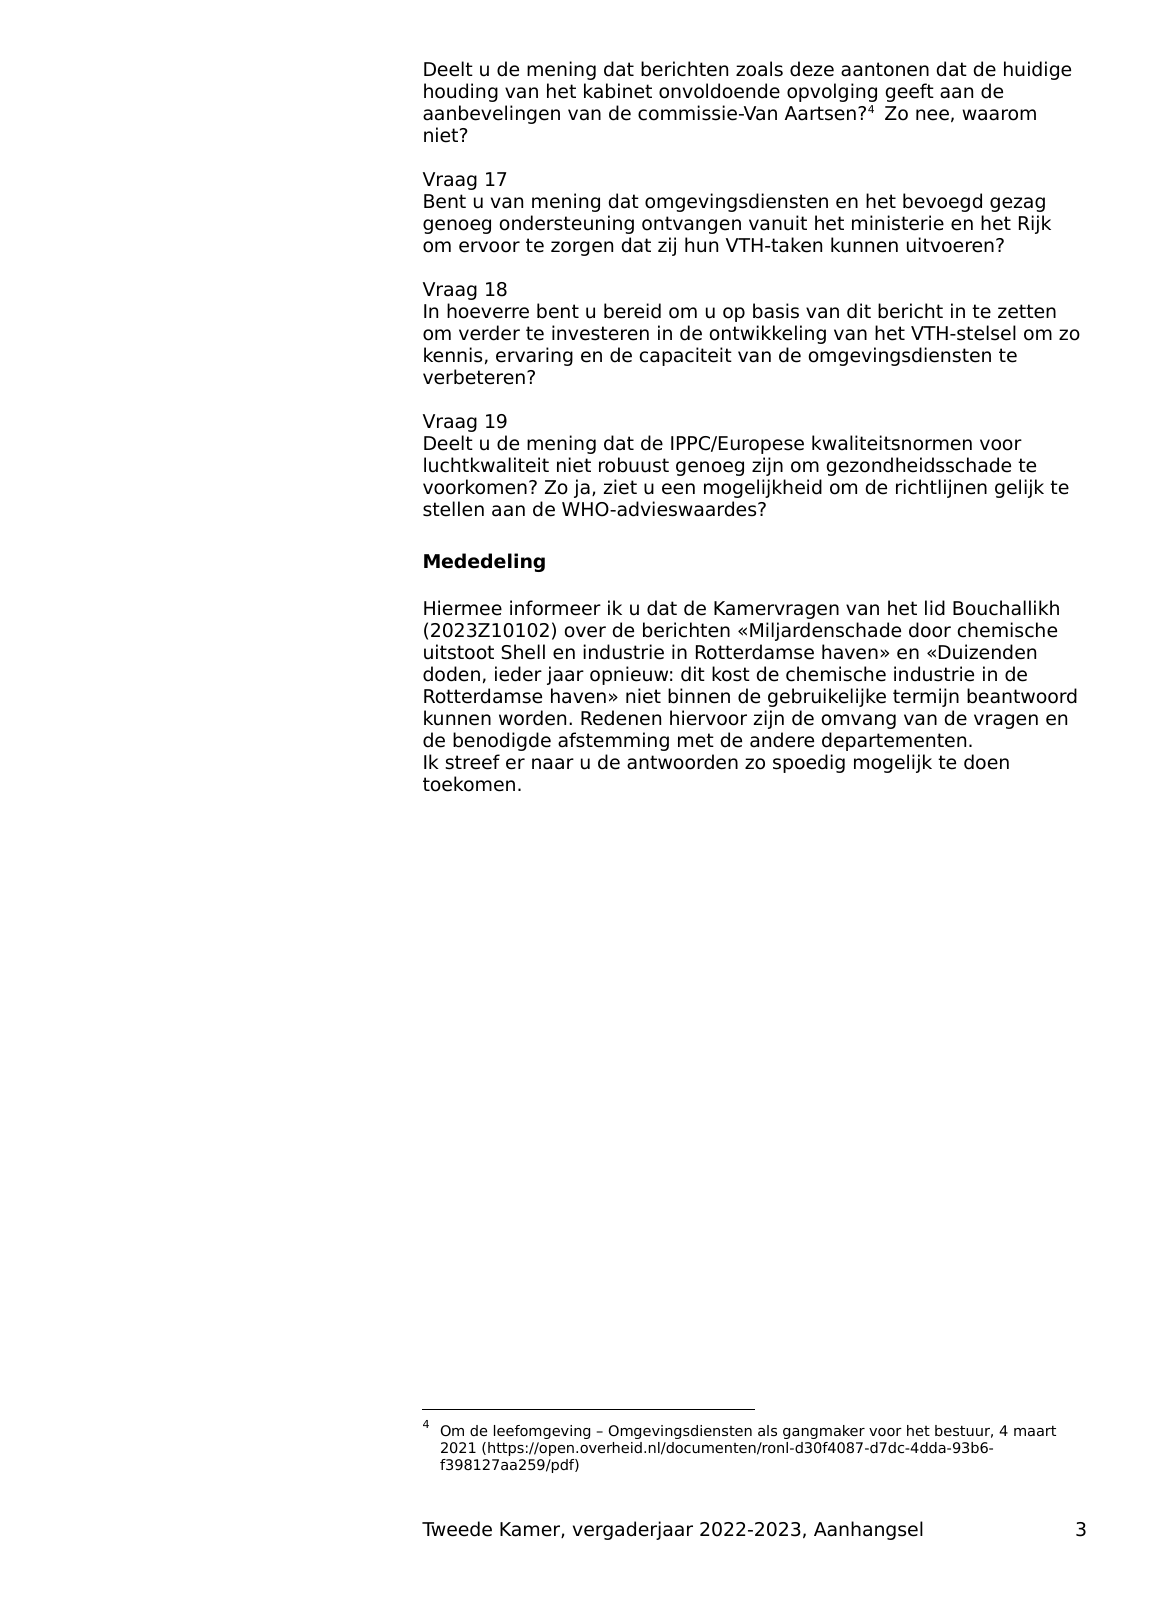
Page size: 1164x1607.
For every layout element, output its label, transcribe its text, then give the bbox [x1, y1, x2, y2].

text Deelt u de mening dat de IPPC/Europese kwaliteitsnormen voor luchtkwaliteit niet robuust genoeg zijn om gezondheidsschade te voorkomen? Zo ja, ziet u een mogelijkheid om de richtlijnen gelijk te stellen aan de WHO-advieswaardes? [422, 433, 1087, 521]
text Hiermee informeer ik u dat de Kamervragen van het lid Bouchallikh (2023Z10102) over de berichten «Miljardenschade door chemische uitstoot Shell en industrie in Rotterdamse haven» en «Duizenden doden, ieder jaar opnieuw: dit kost de chemische industrie in de Rotterdamse haven» niet binnen de gebruikelijke termijn beantwoord kunnen worden. Redenen hiervoor zijn de omvang van de vragen en de benodigde afstemming met de andere departementen. [422, 598, 1087, 752]
text Vraag 17 [422, 169, 1087, 191]
text Deelt u de mening dat berichten zoals deze aantonen dat de huidige houding van het kabinet onvoldoende opvolging geeft aan de aanbevelingen van de commissie-Van Aartsen? Zo nee, waarom niet? [422, 59, 1087, 147]
text Om de leefomgeving – Omgevingsdiensten als gangmaker voor het bestuur, 4 maart 2021 (https://open.overheid.nl/documenten/ronl-d30f4087-d7dc-4dda-93b6-f398127aa259/pdf) [422, 1418, 1087, 1474]
text Bent u van mening dat omgevingsdiensten en het bevoegd gezag genoeg ondersteuning ontvangen vanuit het ministerie en het Rijk om ervoor te zorgen dat zij hun VTH-taken kunnen uitvoeren? [422, 191, 1087, 257]
text Vraag 18 [422, 279, 1087, 301]
text In hoeverre bent u bereid om u op basis van dit bericht in te zetten om verder te investeren in de ontwikkeling van het VTH-stelsel om zo kennis, ervaring en de capaciteit van de omgevingsdiensten te verbeteren? [422, 301, 1087, 389]
text Ik streef er naar u de antwoorden zo spoedig mogelijk te doen toekomen. [422, 752, 1087, 796]
subtitle Mededeling [422, 551, 1087, 573]
text Vraag 19 [422, 411, 1087, 433]
